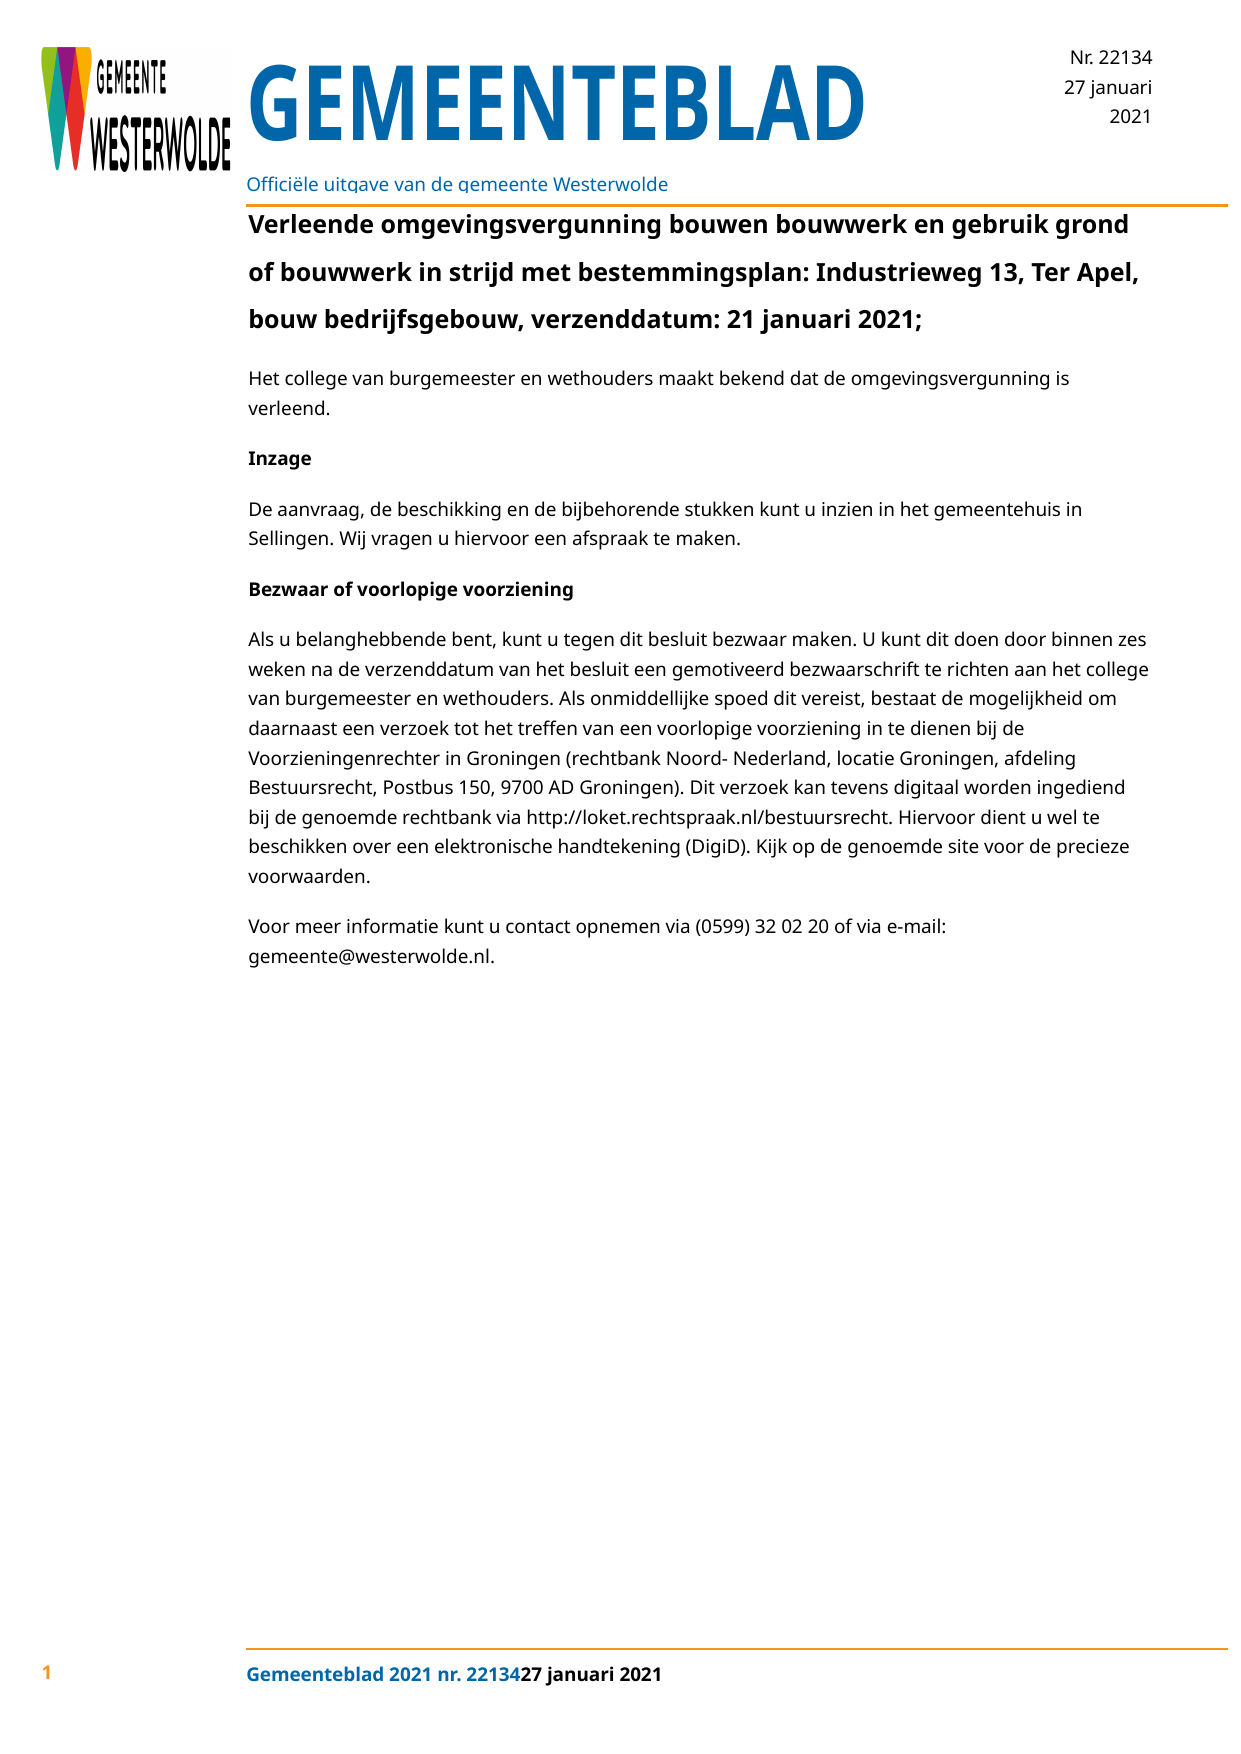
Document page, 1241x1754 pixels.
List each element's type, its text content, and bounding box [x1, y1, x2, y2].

text Inzage [248, 446, 1152, 471]
text Als u belanghebbende bent, kunt u tegen dit besluit bezwaar maken. U kunt dit doen door binnen zes weken na de verzenddatum van het besluit een gemotiveerd bezwaarschrift te richten aan het college van burgemeester en wethouders. Als onmiddellijke spoed dit vereist, bestaat de mogelijkheid om daarnaast een verzoek tot het treffen van een voorlopige voorziening in te dienen bij de Voorzieningenrechter in Groningen (rechtbank Noord- Nederland, locatie Groningen, afdeling Bestuursrecht, Postbus 150, 9700 AD Groningen). Dit verzoek kan tevens digitaal worden ingediend bij de genoemde rechtbank via http://loket.rechtspraak.nl/bestuursrecht. Hiervoor dient u wel te beschikken over een elektronische handtekening (DigiD). Kijk op de genoemde site voor de precieze voorwaarden. [248, 626, 1152, 889]
picture [41, 47, 231, 172]
text Bezwaar of voorlopige voorziening [248, 576, 1152, 602]
text De aanvraag, de beschikking en de bijbehorende stukken kunt u inzien in het gemeentehuis in Sellingen. Wij vragen u hiervoor een afspraak te maken. [248, 496, 1152, 551]
text Voor meer informatie kunt u contact opnemen via (0599) 32 02 20 of via e-mail: gemeente@westerwolde.nl. [248, 913, 1152, 969]
text Verleende omgevingsvergunning bouwen bouwwerk en gebruik grond of bouwwerk in strijd met bestemmingsplan: Industrieweg 13, Ter Apel, bouw bedrijfsgebouw, verzenddatum: 21 januari 2021; [248, 207, 1152, 336]
text Het college van burgemeester en wethouders maakt bekend dat de omgevingsvergunning is verleend. [248, 366, 1152, 421]
